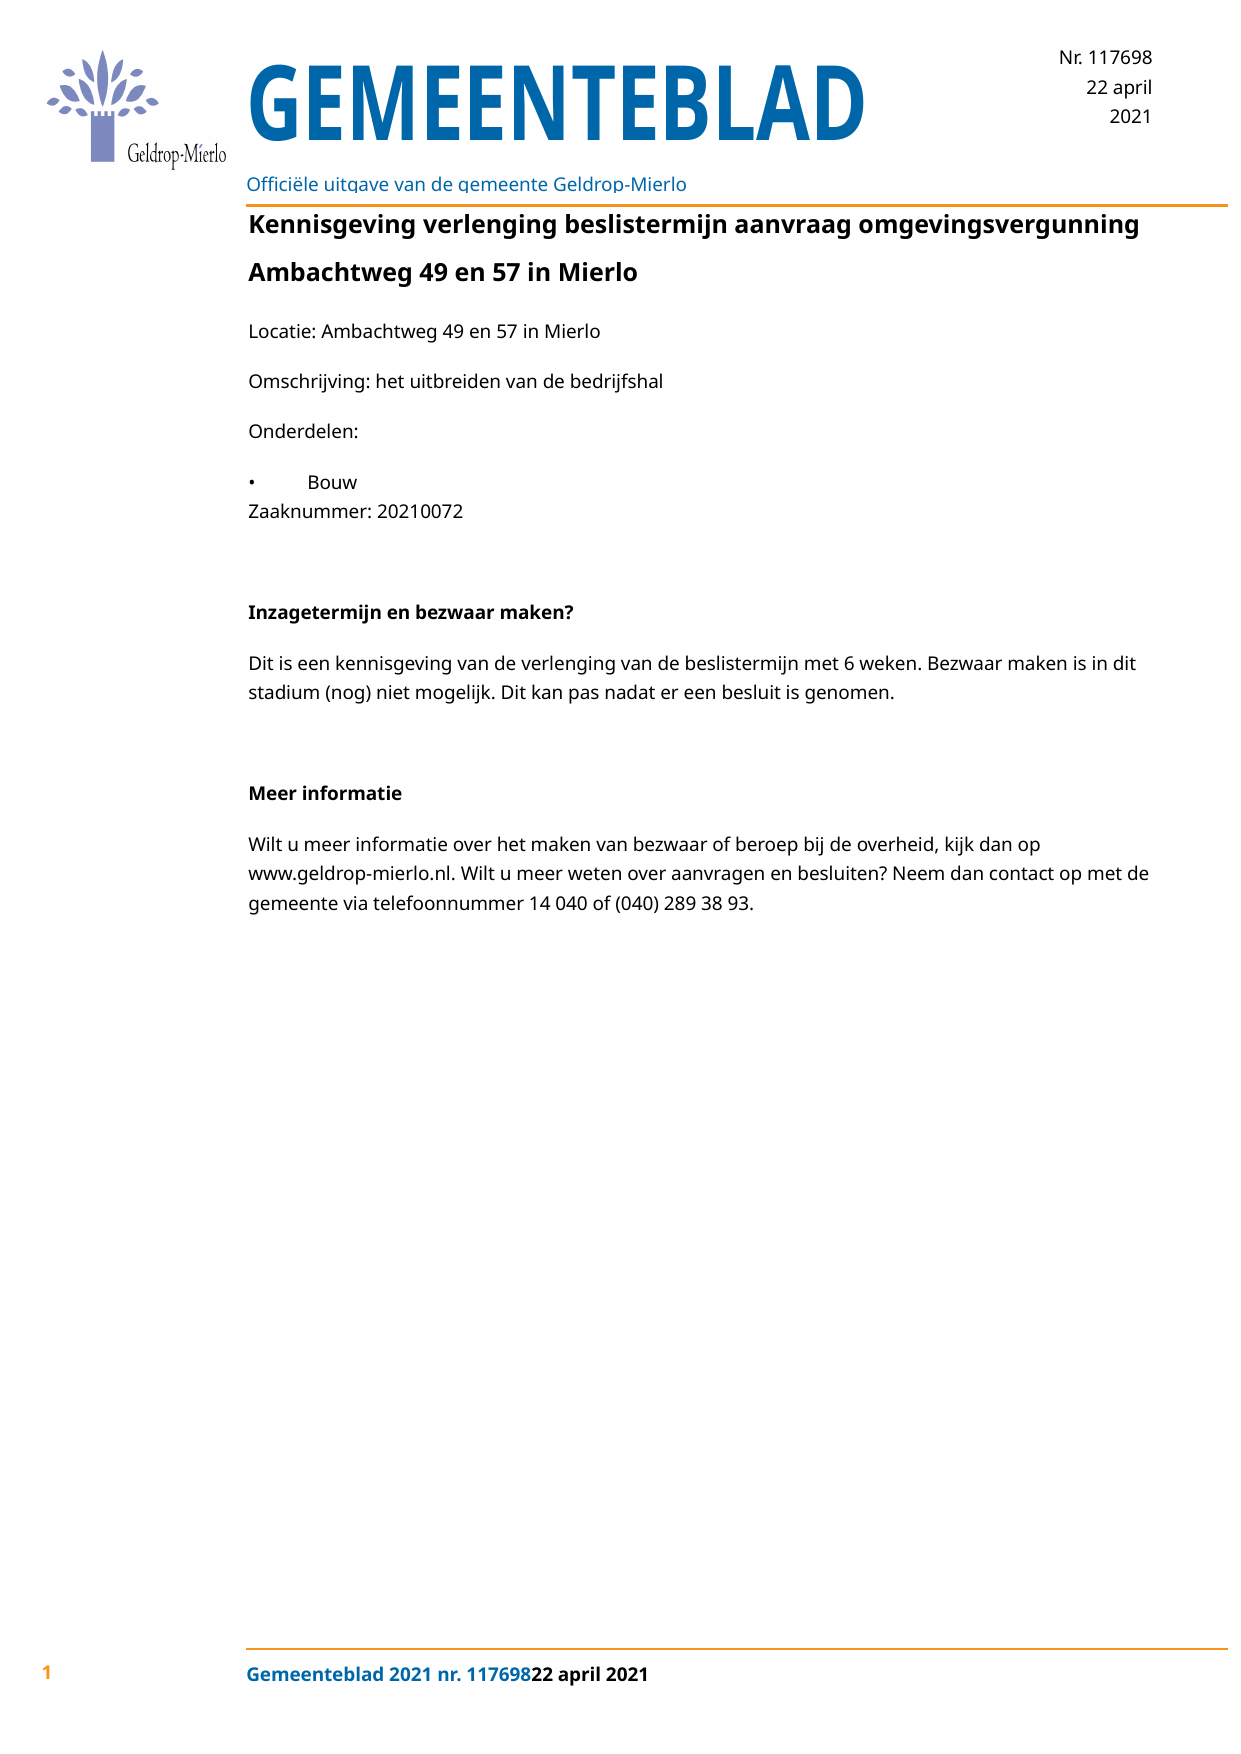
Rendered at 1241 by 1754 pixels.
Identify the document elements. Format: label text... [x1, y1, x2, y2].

text Dit is een kennisgeving van de verlenging van de beslistermijn met 6 weken. Bezwaar maken is in dit stadium (nog) niet mogelijk. Dit kan pas nadat er een besluit is genomen. [248, 650, 1152, 705]
text Kennisgeving verlenging beslistermijn aanvraag omgevingsvergunning Ambachtweg 49 en 57 in Mierlo [248, 207, 1152, 288]
text Meer informatie [248, 780, 1152, 806]
picture [41, 47, 231, 172]
text Wilt u meer informatie over het maken van bezwaar of beroep bij de overheid, kijk dan op www.geldrop-mierlo.nl. Wilt u meer weten over aanvragen en besluiten? Neem dan contact op met de gemeente via telefoonnummer 14 040 of (040) 289 38 93. [248, 831, 1152, 916]
text Zaaknummer: 20210072 [248, 499, 1152, 524]
text Onderdelen: [248, 419, 1152, 444]
text Locatie: Ambachtweg 49 en 57 in Mierlo [248, 318, 1152, 344]
list Bouw [248, 469, 1152, 495]
text Omschrijving: het uitbreiden van de bedrijfshal [248, 368, 1152, 394]
text Inzagetermijn en bezwaar maken? [248, 599, 1152, 625]
